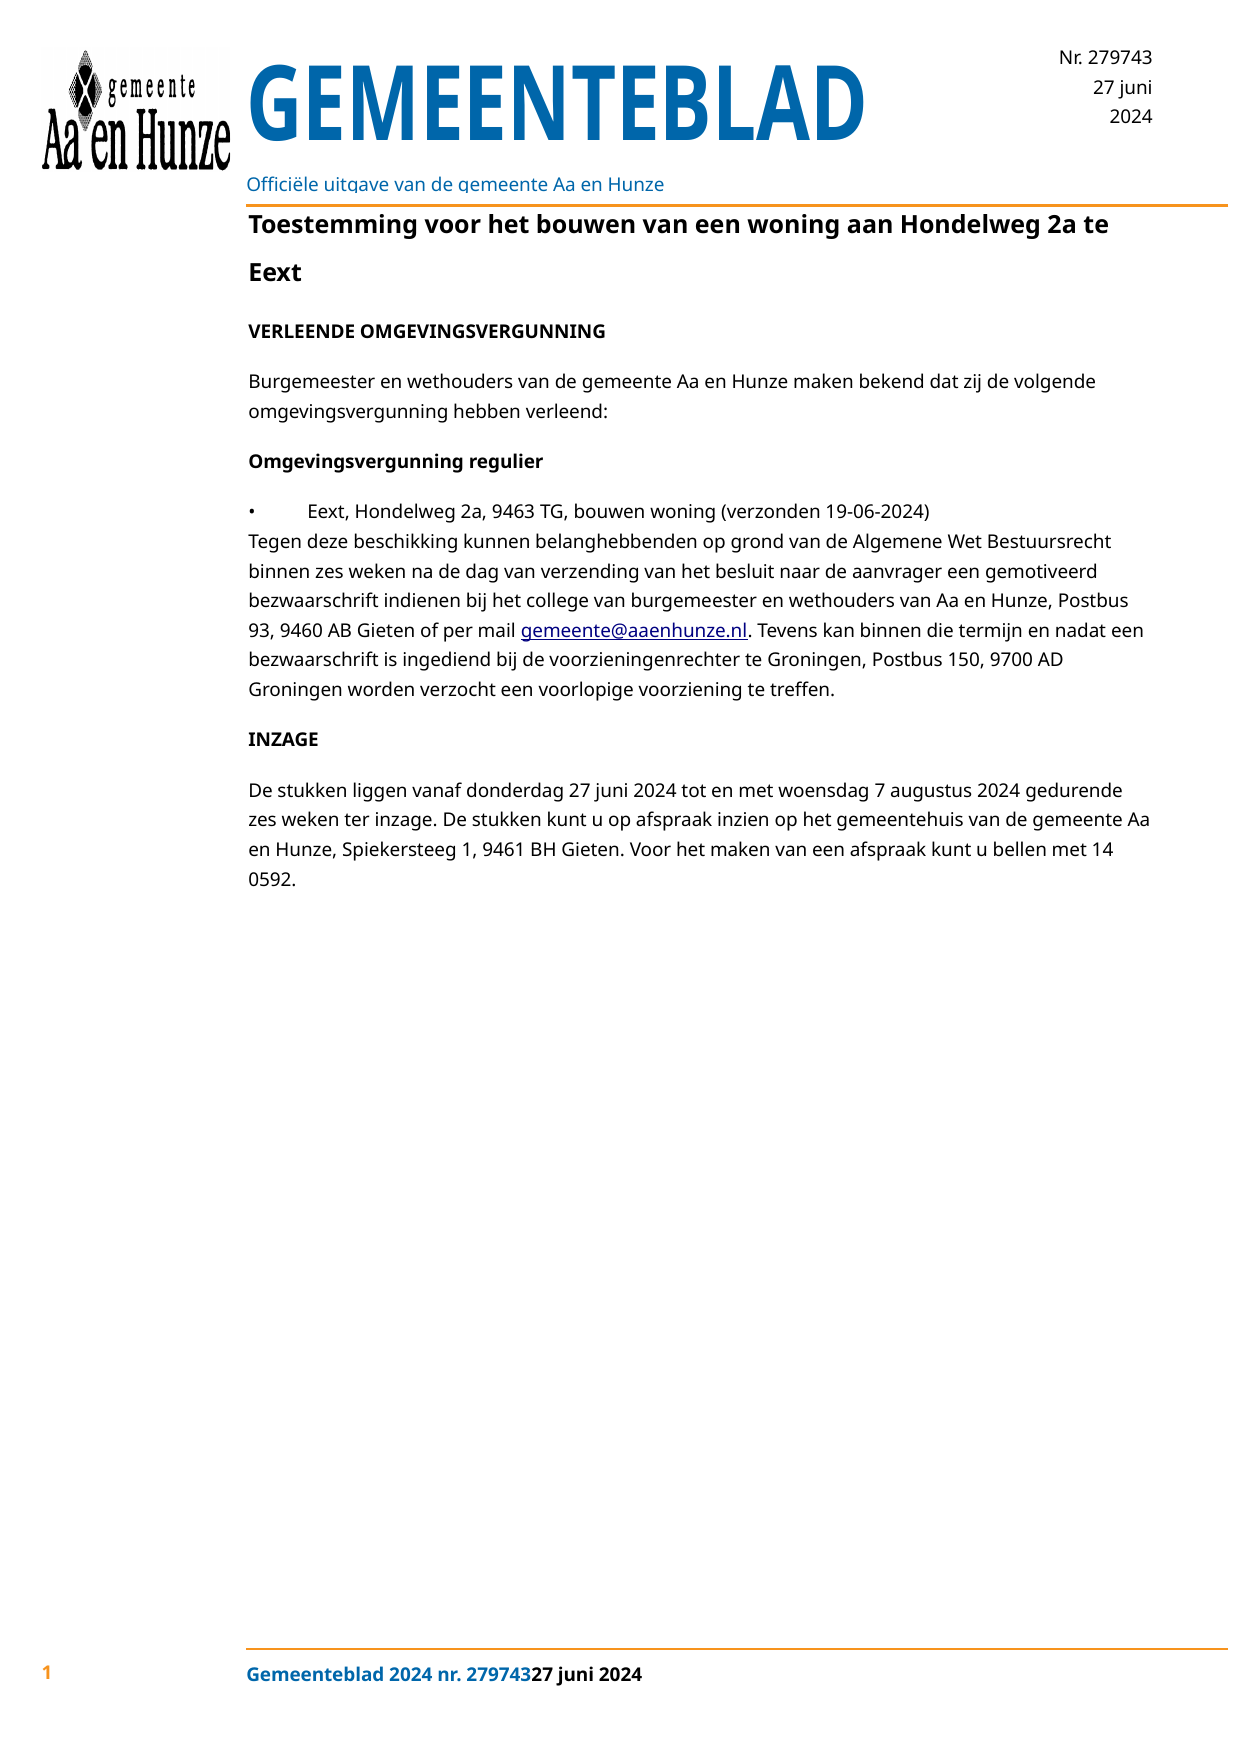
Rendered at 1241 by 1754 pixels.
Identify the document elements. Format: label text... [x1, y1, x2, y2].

text De stukken liggen vanaf donderdag 27 juni 2024 tot en met woensdag 7 augustus 2024 gedurende zes weken ter inzage. De stukken kunt u op afspraak inzien op het gemeentehuis van de gemeente Aa en Hunze, Spiekersteeg 1, 9461 BH Gieten. Voor het maken van een afspraak kunt u bellen met 14 0592. [248, 777, 1152, 892]
list Eext, Hondelweg 2a, 9463 TG, bouwen woning (verzonden 19-06-2024) [248, 499, 1152, 524]
text Omgevingsvergunning regulier [248, 448, 1152, 474]
text Burgemeester en wethouders van de gemeente Aa en Hunze maken bekend dat zij de volgende omgevingsvergunning hebben verleend: [248, 368, 1152, 424]
text Toestemming voor het bouwen van een woning aan Hondelweg 2a te Eext [248, 207, 1152, 288]
text Tegen deze beschikking kunnen belanghebbenden op grond van de Algemene Wet Bestuursrecht binnen zes weken na de dag van verzending van het besluit naar de aanvrager een gemotiveerd bezwaarschrift indienen bij het college van burgemeester en wethouders van Aa en Hunze, Postbus 93, 9460 AB Gieten of per mail gemeente@aaenhunze.nl. Tevens kan binnen die termijn en nadat een bezwaarschrift is ingediend bij de voorzieningenrechter te Groningen, Postbus 150, 9700 AD Groningen worden verzocht een voorlopige voorziening te treffen. [248, 528, 1152, 702]
picture [41, 47, 231, 172]
text INZAGE [248, 727, 1152, 752]
text VERLEENDE OMGEVINGSVERGUNNING [248, 318, 1152, 344]
